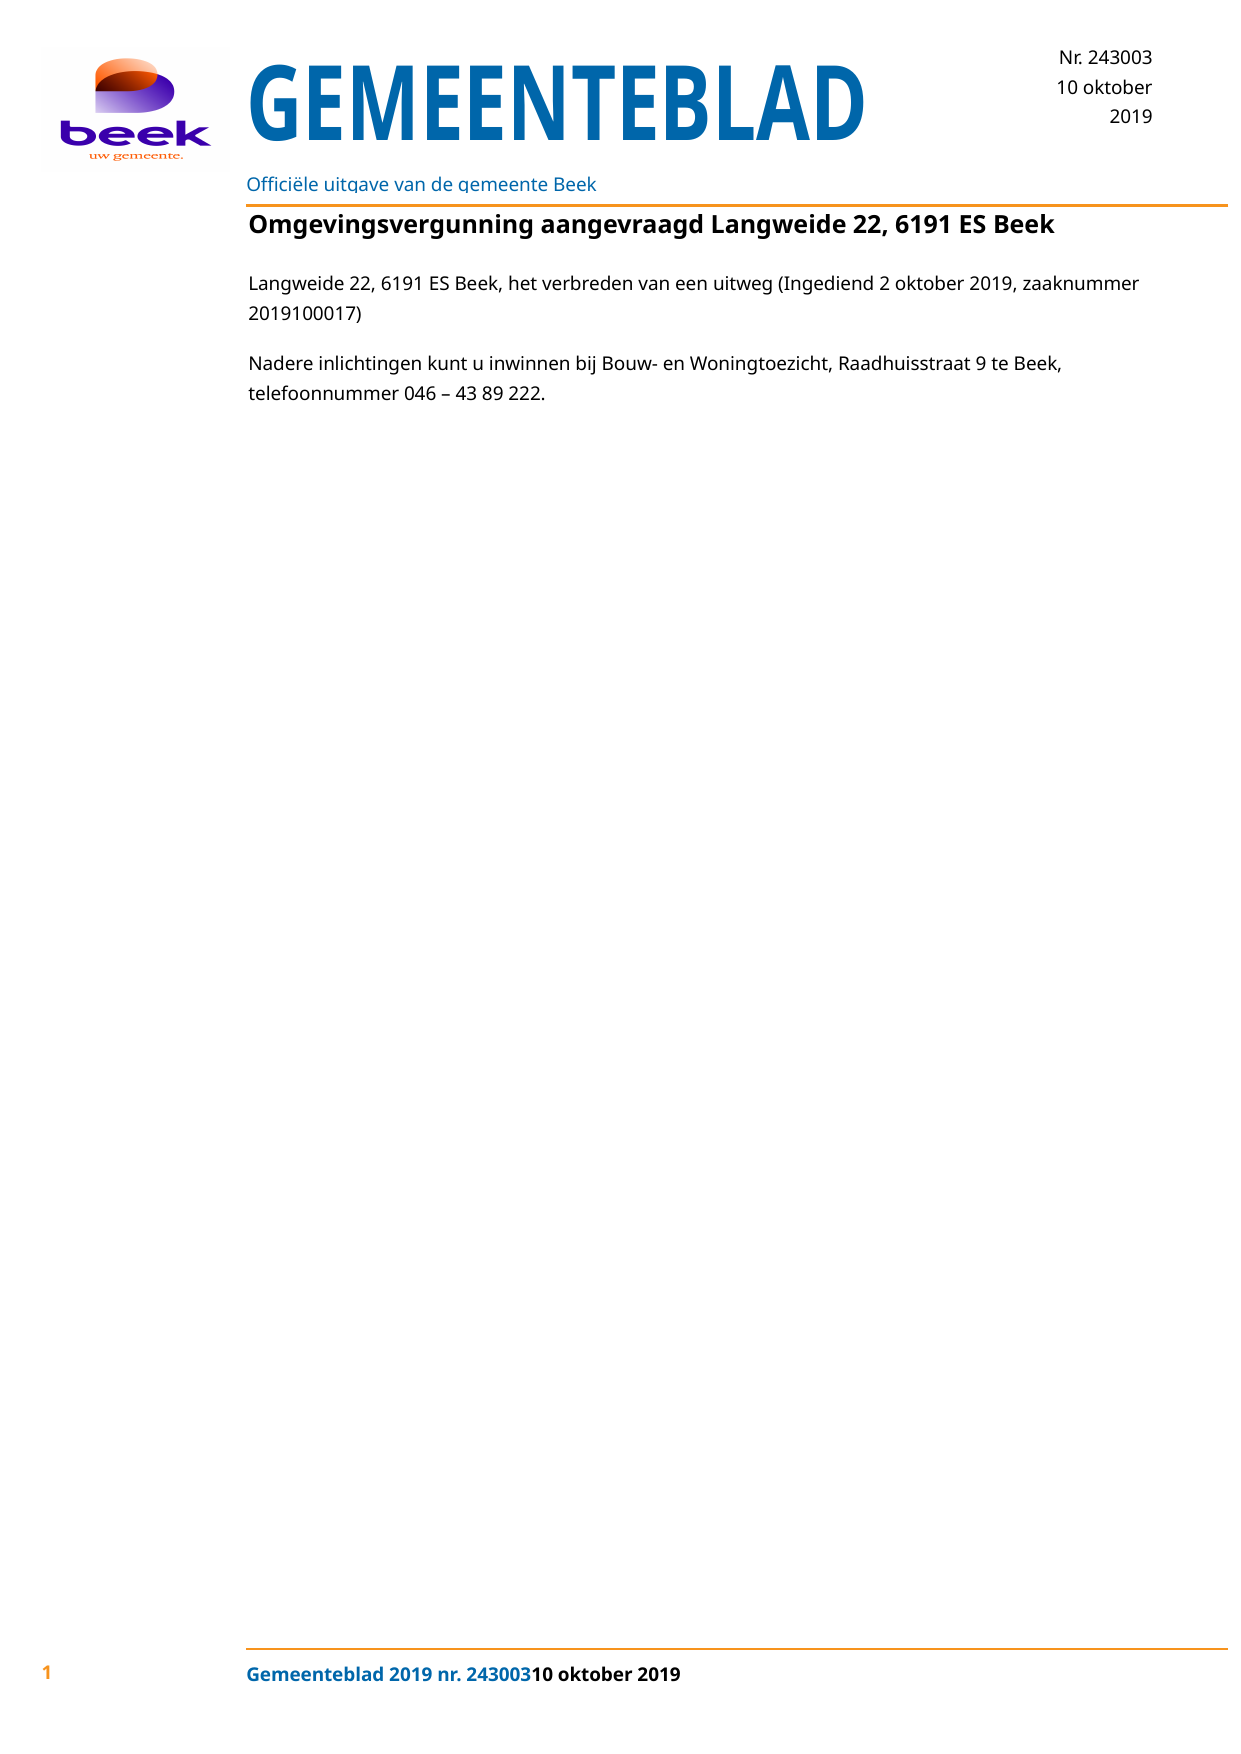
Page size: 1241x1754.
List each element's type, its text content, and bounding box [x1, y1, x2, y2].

picture [41, 47, 231, 172]
text Omgevingsvergunning aangevraagd Langweide 22, 6191 ES Beek [248, 207, 1152, 241]
text Nadere inlichtingen kunt u inwinnen bij Bouw- en Woningtoezicht, Raadhuisstraat 9 te Beek, telefoonnummer 046 – 43 89 222. [248, 350, 1152, 406]
text Langweide 22, 6191 ES Beek, het verbreden van een uitweg (Ingediend 2 oktober 2019, zaaknummer 2019100017) [248, 270, 1152, 326]
